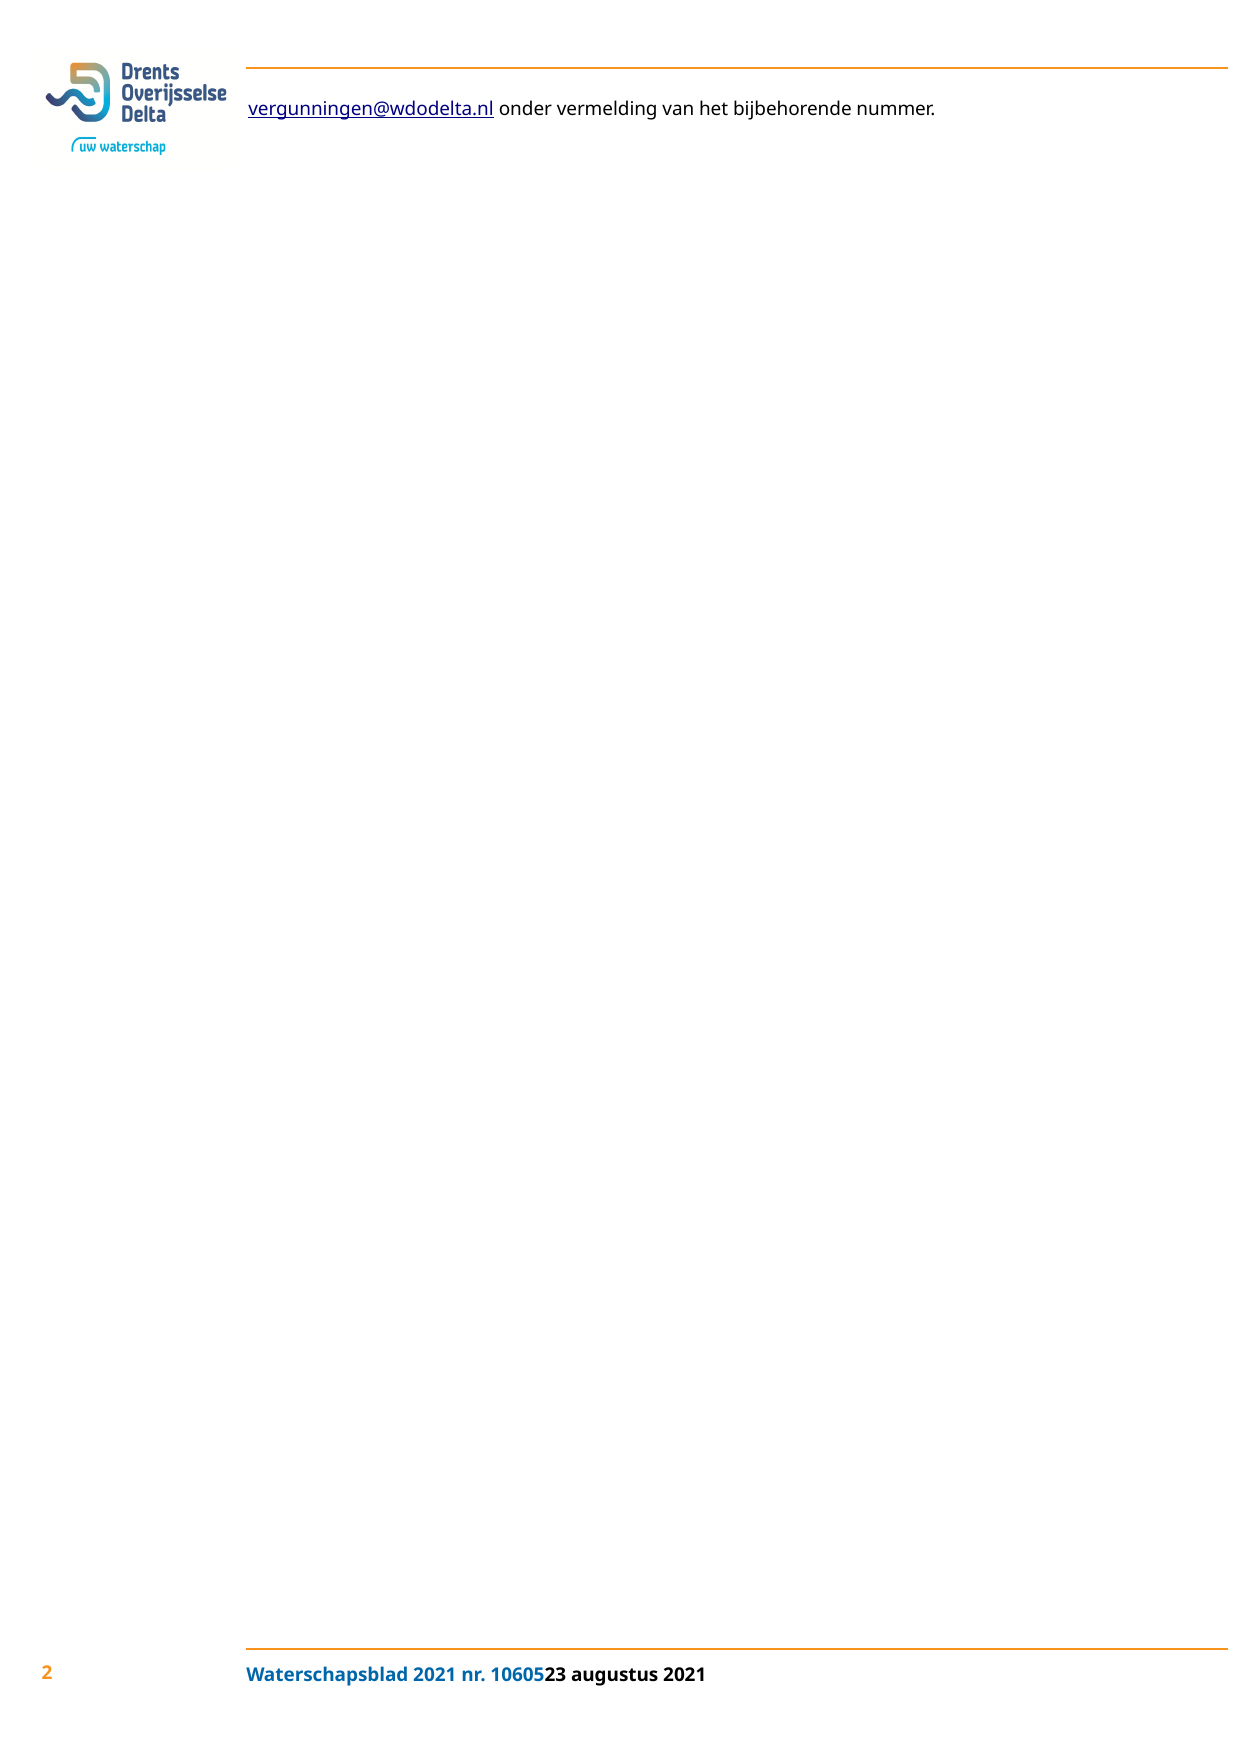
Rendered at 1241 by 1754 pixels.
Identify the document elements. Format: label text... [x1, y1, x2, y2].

text vergunningen@wdodelta.nl onder vermelding van het bijbehorende nummer. [248, 95, 1152, 121]
picture [41, 47, 231, 172]
